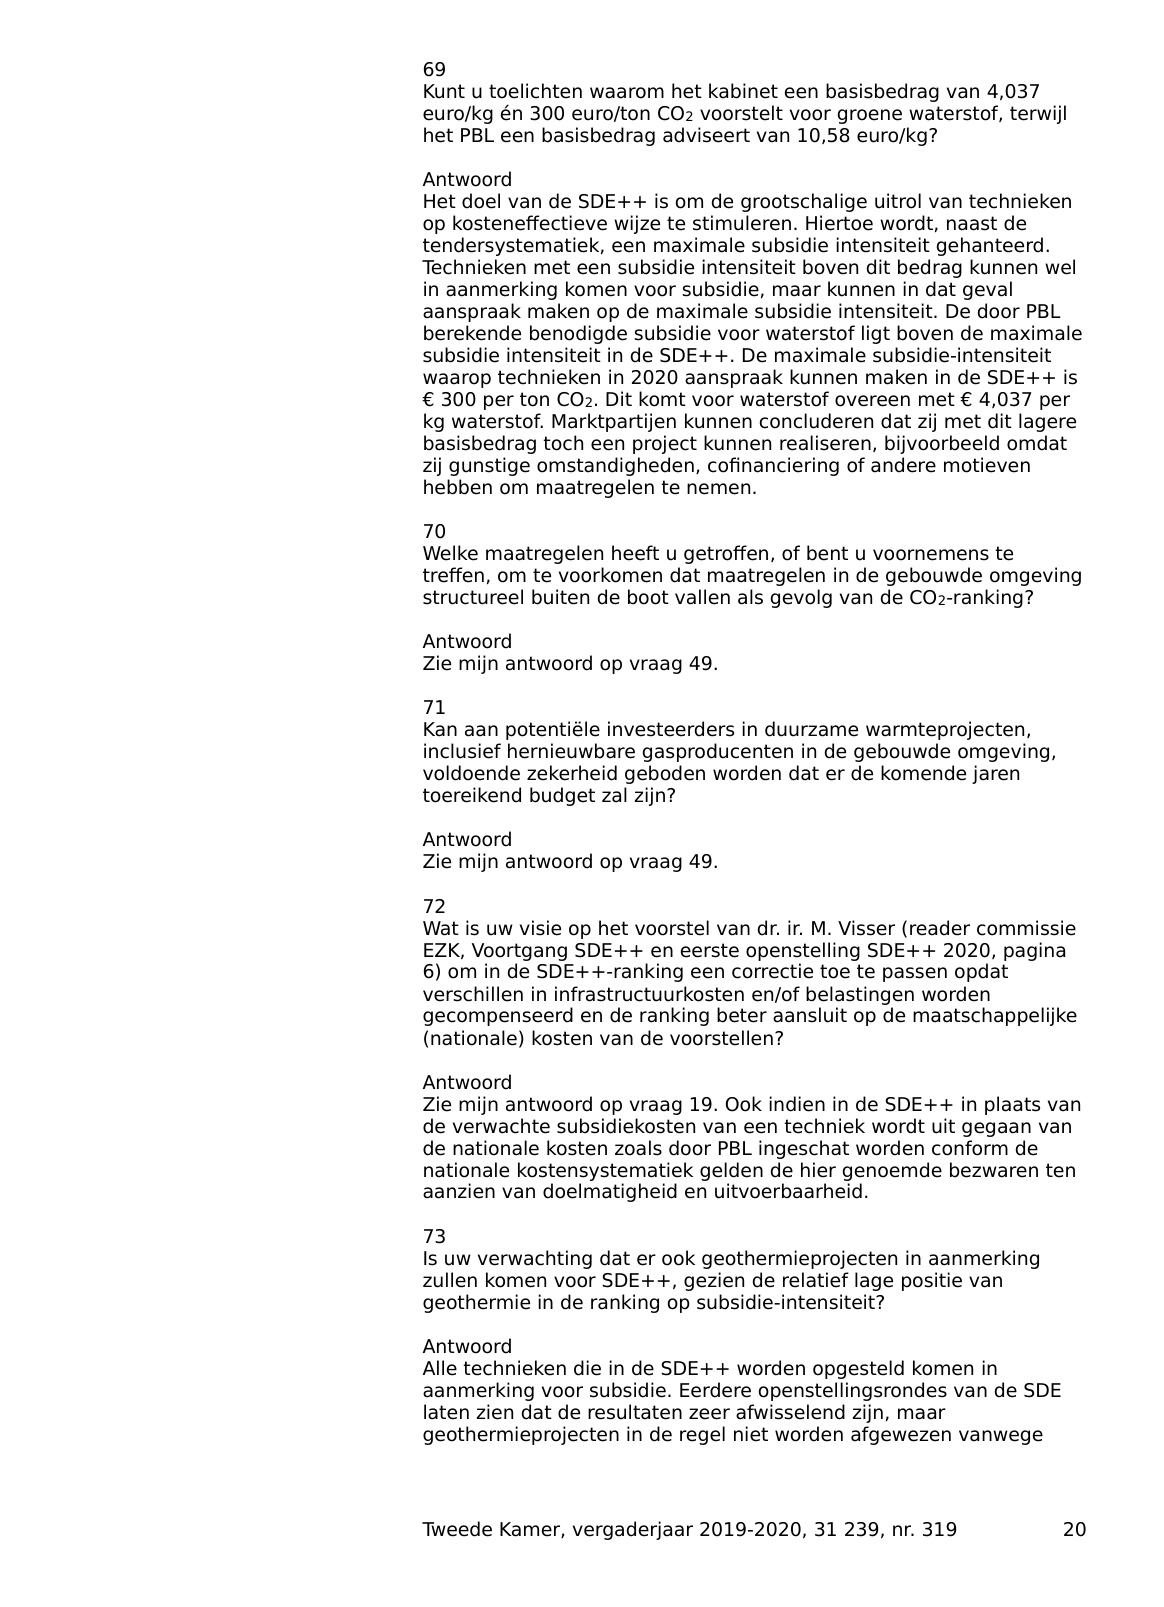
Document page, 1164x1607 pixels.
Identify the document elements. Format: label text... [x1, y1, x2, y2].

text Zie mijn antwoord op vraag 19. Ook indien in de SDE++ in plaats van de verwachte subsidiekosten van een techniek wordt uit gegaan van de nationale kosten zoals door PBL ingeschat worden conform de nationale kostensystematiek gelden de hier genoemde bezwaren ten aanzien van doelmatigheid en uitvoerbaarheid. [422, 1093, 1087, 1203]
text Antwoord [422, 1072, 1087, 1093]
text Antwoord [422, 1336, 1087, 1358]
text Het doel van de SDE++ is om de grootschalige uitrol van technieken op kosteneffectieve wijze te stimuleren. Hiertoe wordt, naast de tendersystematiek, een maximale subsidie intensiteit gehanteerd. Technieken met een subsidie intensiteit boven dit bedrag kunnen wel in aanmerking komen voor subsidie, maar kunnen in dat geval aanspraak maken op de maximale subsidie intensiteit. De door PBL berekende benodigde subsidie voor waterstof ligt boven de maximale subsidie intensiteit in de SDE++. De maximale subsidie-intensiteit waarop technieken in 2020 aanspraak kunnen maken in de SDE++ is € 300 per ton CO2. Dit komt voor waterstof overeen met € 4,037 per kg waterstof. Marktpartijen kunnen concluderen dat zij met dit lagere basisbedrag toch een project kunnen realiseren, bijvoorbeeld omdat zij gunstige omstandigheden, cofinanciering of andere motieven hebben om maatregelen te nemen. [422, 191, 1087, 499]
text Is uw verwachting dat er ook geothermieprojecten in aanmerking zullen komen voor SDE++, gezien de relatief lage positie van geothermie in de ranking op subsidie-intensiteit? [422, 1248, 1087, 1313]
text 69 [422, 59, 1087, 81]
text Wat is uw visie op het voorstel van dr. ir. M. Visser (reader commissie EZK, Voortgang SDE++ en eerste openstelling SDE++ 2020, pagina 6) om in de SDE++-ranking een correctie toe te passen opdat verschillen in infrastructuurkosten en/of belastingen worden gecompenseerd en de ranking beter aansluit op de maatschappelijke (nationale) kosten van de voorstellen? [422, 917, 1087, 1049]
text 70 [422, 521, 1087, 543]
text Antwoord [422, 631, 1087, 653]
text Antwoord [422, 829, 1087, 851]
text Welke maatregelen heeft u getroffen, of bent u voornemens te treffen, om te voorkomen dat maatregelen in de gebouwde omgeving structureel buiten de boot vallen als gevolg van de CO2-ranking? [422, 543, 1087, 609]
text Kan aan potentiële investeerders in duurzame warmteprojecten, inclusief hernieuwbare gasproducenten in de gebouwde omgeving, voldoende zekerheid geboden worden dat er de komende jaren toereikend budget zal zijn? [422, 719, 1087, 807]
text Alle technieken die in de SDE++ worden opgesteld komen in aanmerking voor subsidie. Eerdere openstellingsrondes van de SDE laten zien dat de resultaten zeer afwisselend zijn, maar geothermieprojecten in de regel niet worden afgewezen vanwege [422, 1358, 1087, 1446]
text 73 [422, 1226, 1087, 1248]
text Antwoord [422, 169, 1087, 191]
text Kunt u toelichten waarom het kabinet een basisbedrag van 4,037 euro/kg én 300 euro/ton CO2 voorstelt voor groene waterstof, terwijl het PBL een basisbedrag adviseert van 10,58 euro/kg? [422, 81, 1087, 147]
text Zie mijn antwoord op vraag 49. [422, 851, 1087, 873]
text 72 [422, 896, 1087, 917]
text 71 [422, 697, 1087, 719]
text Zie mijn antwoord op vraag 49. [422, 653, 1087, 675]
